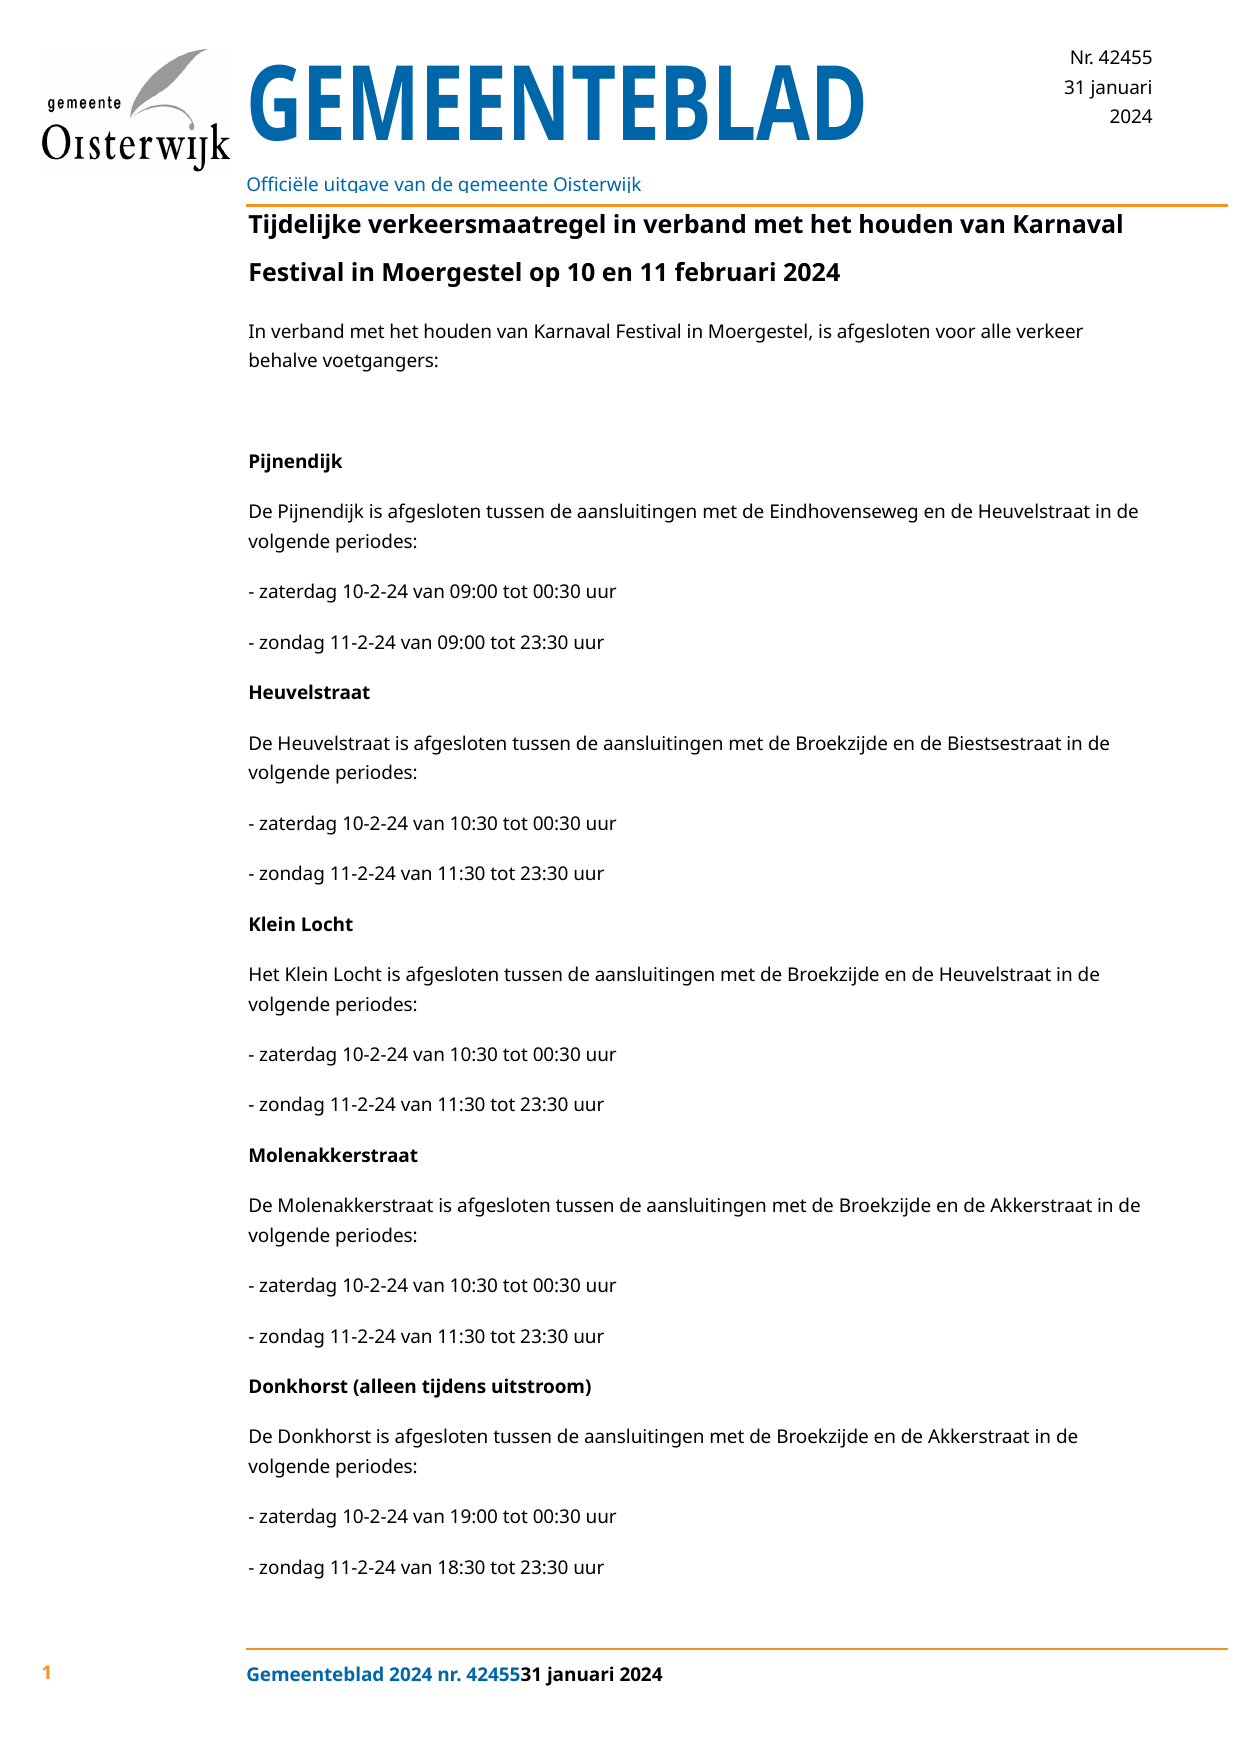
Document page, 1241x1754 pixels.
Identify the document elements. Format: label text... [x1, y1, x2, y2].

text De Molenakkerstraat is afgesloten tussen de aansluitingen met de Broekzijde en de Akkerstraat in de volgende periodes: [248, 1192, 1152, 1248]
text Klein Locht [248, 911, 1152, 937]
text - zondag 11-2-24 van 11:30 tot 23:30 uur [248, 1323, 1152, 1349]
text In verband met het houden van Karnaval Festival in Moergestel, is afgesloten voor alle verkeer behalve voetgangers: [248, 318, 1152, 373]
text Tijdelijke verkeersmaatregel in verband met het houden van Karnaval Festival in Moergestel op 10 en 11 februari 2024 [248, 207, 1152, 288]
text - zondag 11-2-24 van 11:30 tot 23:30 uur [248, 860, 1152, 886]
text Het Klein Locht is afgesloten tussen de aansluitingen met de Broekzijde en de Heuvelstraat in de volgende periodes: [248, 961, 1152, 1017]
text Molenakkerstraat [248, 1142, 1152, 1168]
text - zondag 11-2-24 van 09:00 tot 23:30 uur [248, 629, 1152, 655]
text - zondag 11-2-24 van 18:30 tot 23:30 uur [248, 1554, 1152, 1580]
text De Heuvelstraat is afgesloten tussen de aansluitingen met de Broekzijde en de Biestsestraat in de volgende periodes: [248, 730, 1152, 785]
text Pijnendijk [248, 448, 1152, 474]
text - zaterdag 10-2-24 van 10:30 tot 00:30 uur [248, 1041, 1152, 1067]
text De Pijnendijk is afgesloten tussen de aansluitingen met de Eindhovenseweg en de Heuvelstraat in de volgende periodes: [248, 499, 1152, 554]
text De Donkhorst is afgesloten tussen de aansluitingen met de Broekzijde en de Akkerstraat in de volgende periodes: [248, 1424, 1152, 1479]
text Heuvelstraat [248, 679, 1152, 705]
text - zaterdag 10-2-24 van 09:00 tot 00:30 uur [248, 579, 1152, 604]
text - zaterdag 10-2-24 van 10:30 tot 00:30 uur [248, 1272, 1152, 1298]
text - zaterdag 10-2-24 van 19:00 tot 00:30 uur [248, 1504, 1152, 1529]
picture [41, 47, 231, 172]
text - zaterdag 10-2-24 van 10:30 tot 00:30 uur [248, 810, 1152, 836]
text Donkhorst (alleen tijdens uitstroom) [248, 1373, 1152, 1399]
text - zondag 11-2-24 van 11:30 tot 23:30 uur [248, 1092, 1152, 1117]
